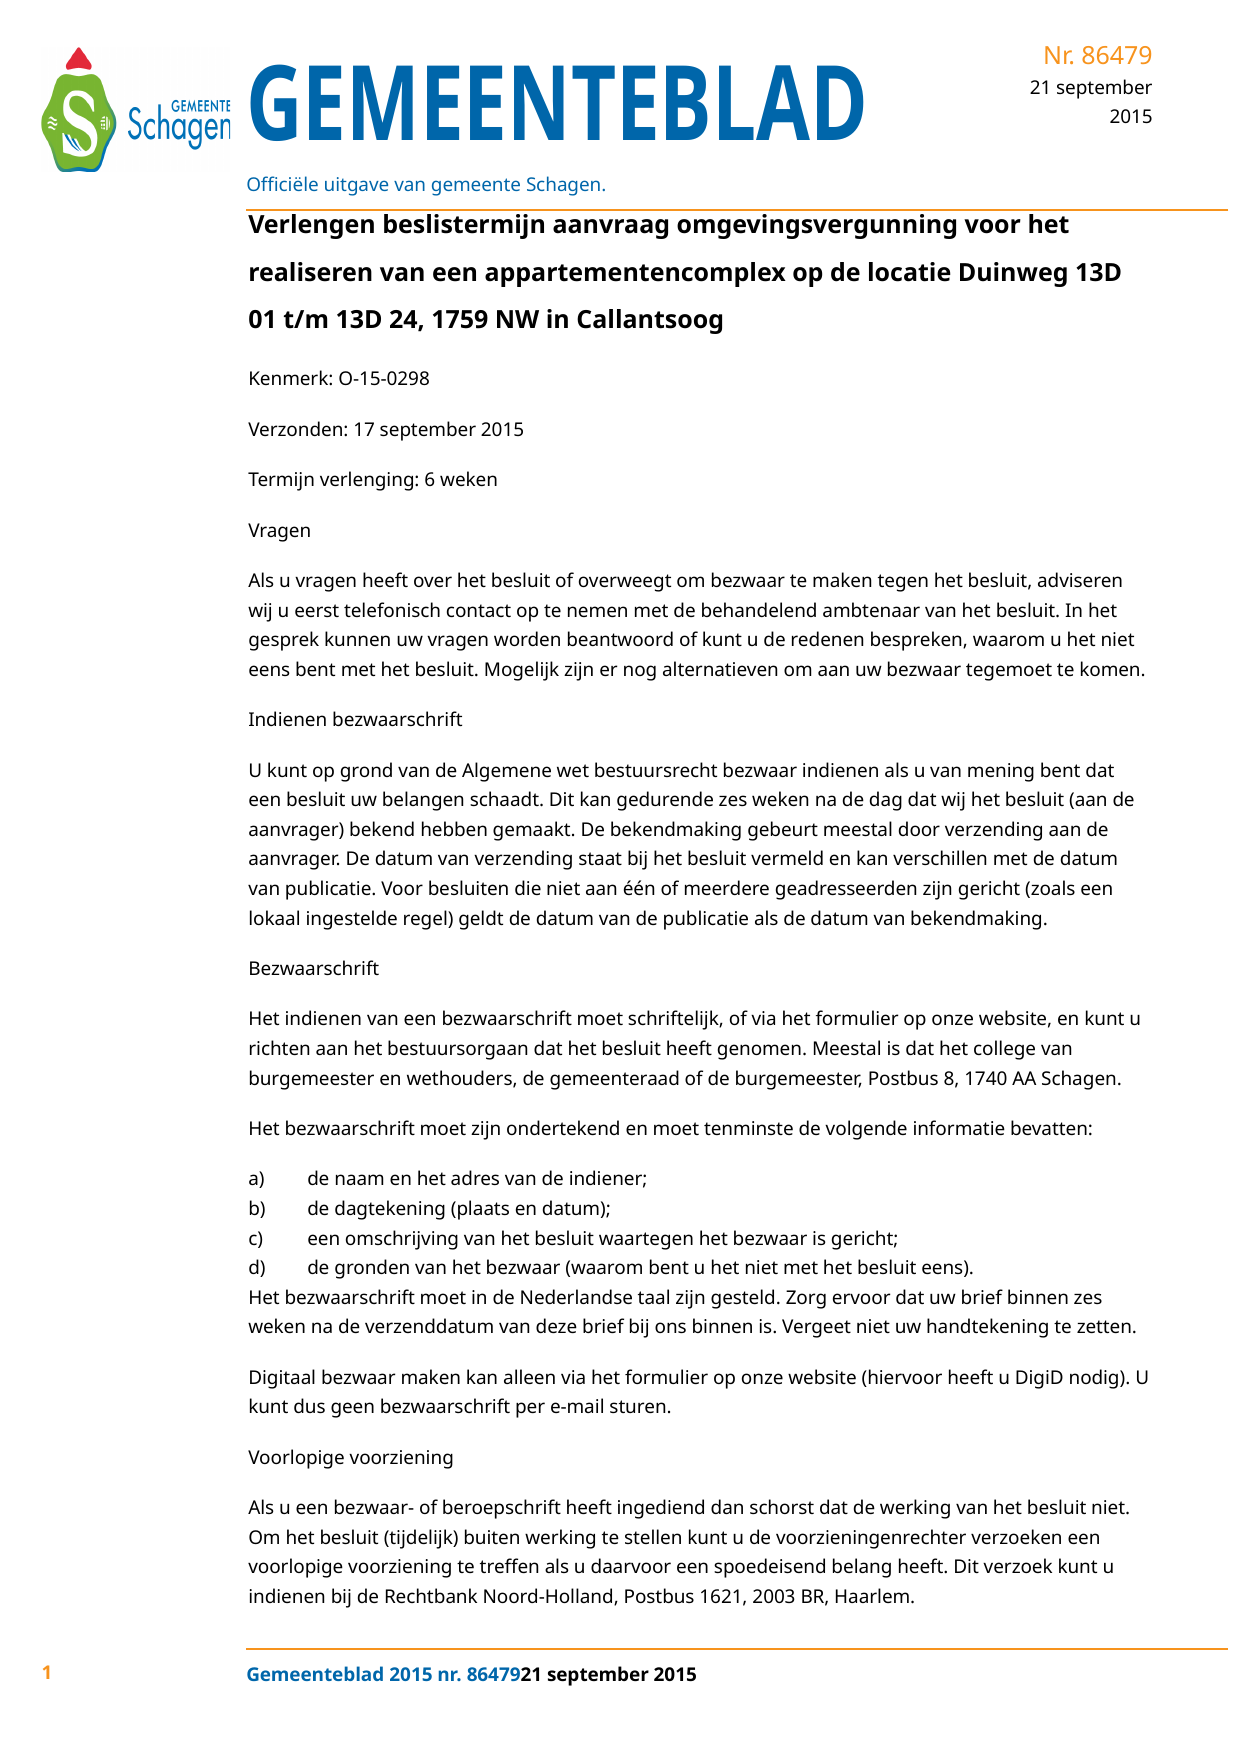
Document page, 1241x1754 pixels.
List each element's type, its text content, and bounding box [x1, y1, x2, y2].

text Digitaal bezwaar maken kan alleen via het formulier op onze website (hiervoor heeft u DigiD nodig). U kunt dus geen bezwaarschrift per e-mail sturen. [248, 1364, 1152, 1419]
text Als u een bezwaar- of beroepschrift heeft ingediend dan schorst dat de werking van het besluit niet. Om het besluit (tijdelijk) buiten werking te stellen kunt u de voorzieningenrechter verzoeken een voorlopige voorziening te treffen als u daarvoor een spoedeisend belang heeft. Dit verzoek kunt u indienen bij de Rechtbank Noord-Holland, Postbus 1621, 2003 BR, Haarlem. [248, 1494, 1152, 1609]
text Als u vragen heeft over het besluit of overweegt om bezwaar te maken tegen het besluit, adviseren wij u eerst telefonisch contact op te nemen met de behandelend ambtenaar van het besluit. In het gesprek kunnen uw vragen worden beantwoord of kunt u de redenen bespreken, waarom u het niet eens bent met het besluit. Mogelijk zijn er nog alternatieven om aan uw bezwaar tegemoet te komen. [248, 567, 1152, 682]
text Voorlopige voorziening [248, 1444, 1152, 1469]
text Verlengen beslistermijn aanvraag omgevingsvergunning voor het realiseren van een appartementencomplex op de locatie Duinweg 13D 01 t/m 13D 24, 1759 NW in Callantsoog [248, 211, 1152, 336]
list de dagtekening (plaats en datum); [248, 1195, 1152, 1221]
text Kenmerk: O-15-0298 [248, 366, 1152, 391]
text Indienen bezwaarschrift [248, 706, 1152, 732]
list de naam en het adres van de indiener; [248, 1166, 1152, 1191]
text Bezwaarschrift [248, 955, 1152, 981]
text Termijn verlenging: 6 weken [248, 466, 1152, 492]
text Verzonden: 17 september 2015 [248, 416, 1152, 442]
text Het bezwaarschrift moet zijn ondertekend en moet tenminste de volgende informatie bevatten: [248, 1115, 1152, 1141]
text Het indienen van een bezwaarschrift moet schriftelijk, of via het formulier op onze website, en kunt u richten aan het bestuursorgaan dat het besluit heeft genomen. Meestal is dat het college van burgemeester en wethouders, de gemeenteraad of de burgemeester, Postbus 8, 1740 AA Schagen. [248, 1006, 1152, 1090]
text U kunt op grond van de Algemene wet bestuursrecht bezwaar indienen als u van mening bent dat een besluit uw belangen schaadt. Dit kan gedurende zes weken na de dag dat wij het besluit (aan de aanvrager) bekend hebben gemaakt. De bekendmaking gebeurt meestal door verzending aan de aanvrager. De datum van verzending staat bij het besluit vermeld en kan verschillen met de datum van publicatie. Voor besluiten die niet aan één of meerdere geadresseerden zijn gericht (zoals een lokaal ingestelde regel) geldt de datum van de publicatie als de datum van bekendmaking. [248, 757, 1152, 930]
list de gronden van het bezwaar (waarom bent u het niet met het besluit eens). [248, 1254, 1152, 1280]
picture [41, 47, 231, 172]
text Vragen [248, 517, 1152, 542]
text Het bezwaarschrift moet in de Nederlandse taal zijn gesteld. Zorg ervoor dat uw brief binnen zes weken na de verzenddatum van deze brief bij ons binnen is. Vergeet niet uw handtekening te zetten. [248, 1284, 1152, 1339]
list een omschrijving van het besluit waartegen het bezwaar is gericht; [248, 1225, 1152, 1250]
